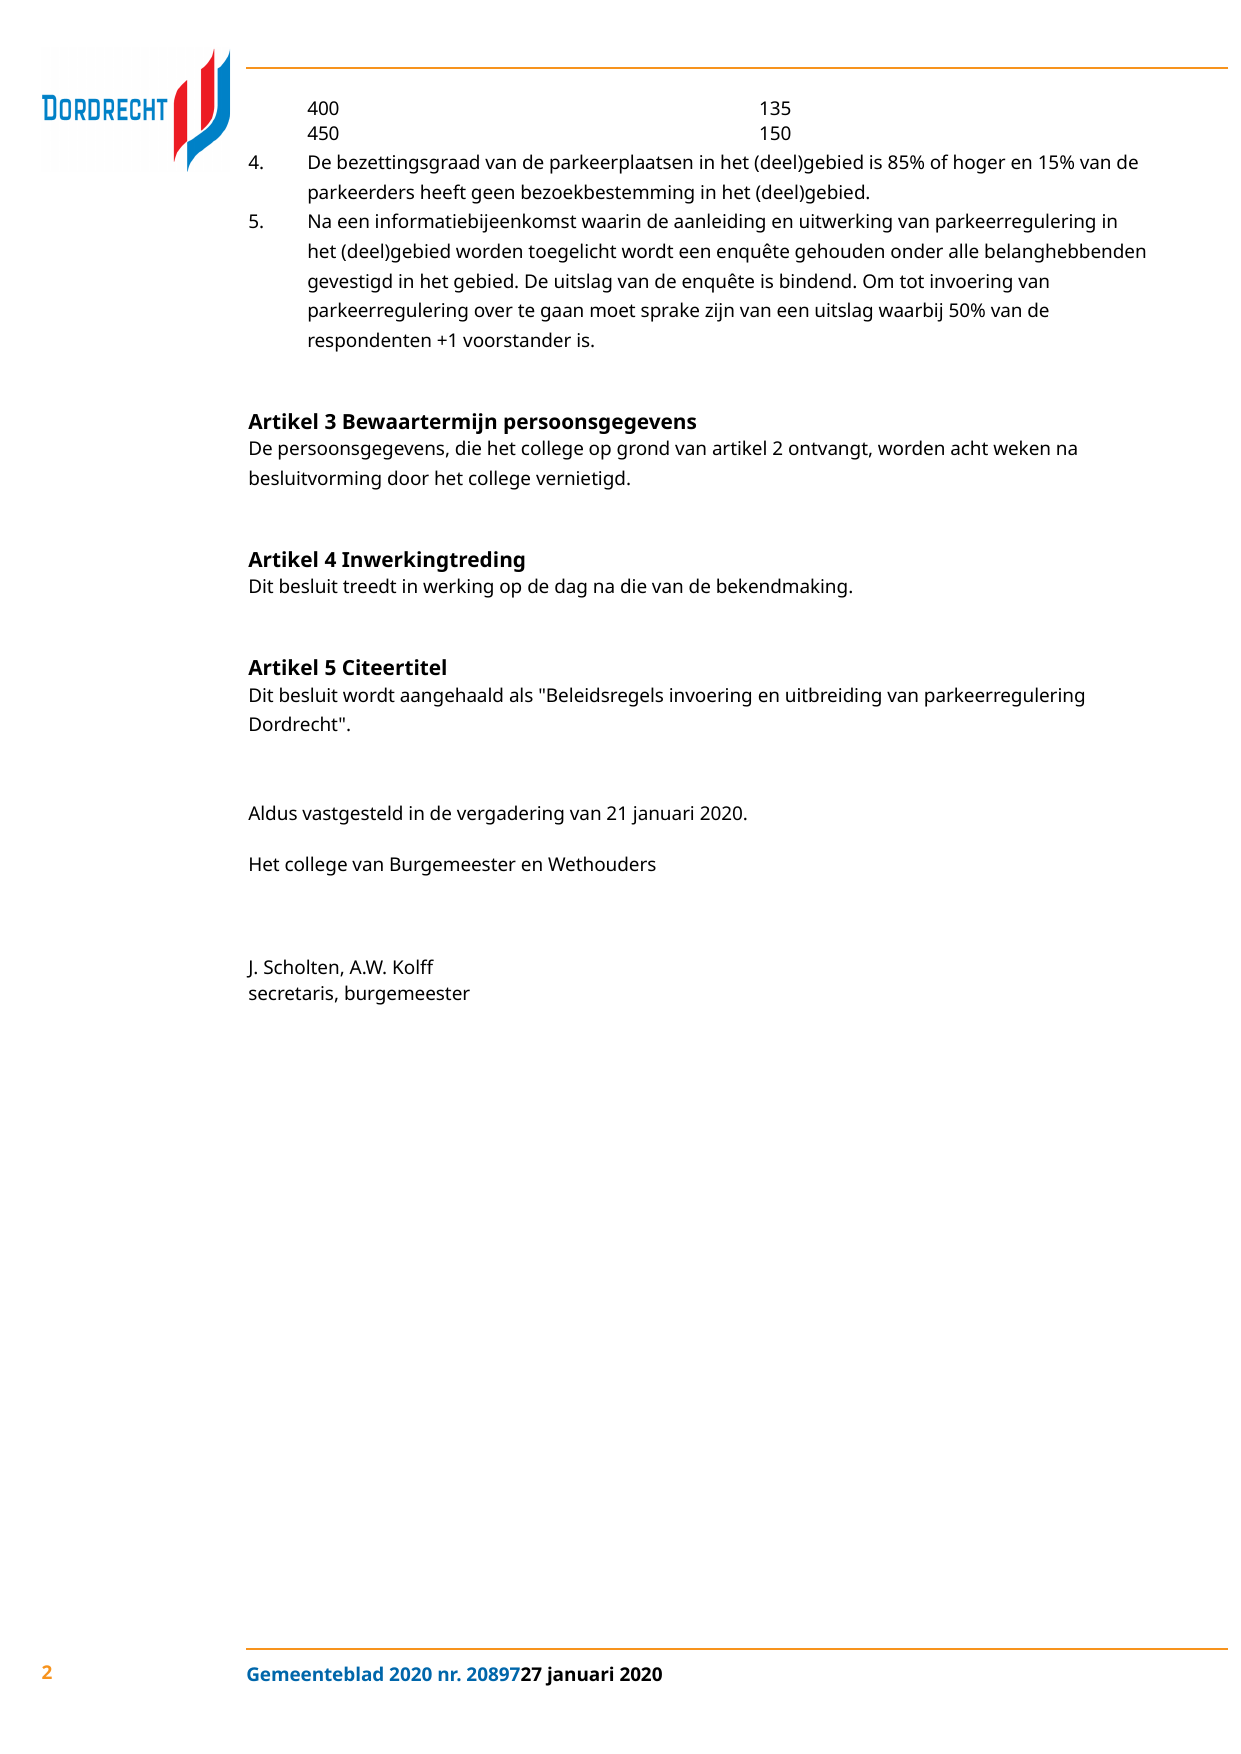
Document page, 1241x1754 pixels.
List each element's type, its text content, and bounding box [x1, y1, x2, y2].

text Dit besluit wordt aangehaald als "Beleidsregels invoering en uitbreiding van parkeerregulering Dordrecht". [248, 682, 1152, 737]
text Aldus vastgesteld in de vergadering van 21 januari 2020. [248, 800, 1152, 826]
table_cell 135 [700, 95, 1152, 121]
text secretaris, burgemeester [248, 980, 1152, 1006]
list Na een informatiebijeenkomst waarin de aanleiding en uitwerking van parkeerregulering in het (deel)gebied worden toegelicht wordt een enquête gehouden onder alle belanghebbenden gevestigd in het gebied. De uitslag van de enquête is bindend. Om tot invoering van parkeerregulering over te gaan moet sprake zijn van een uitslag waarbij 50% van de respondenten +1 voorstander is. [248, 209, 1152, 353]
text J. Scholten, A.W. Kolff [248, 954, 1152, 980]
text Artikel 4 Inwerkingtreding [248, 545, 1152, 573]
table_cell 150 [700, 121, 1152, 146]
table_cell 450 [248, 121, 700, 146]
text Dit besluit treedt in werking op de dag na die van de bekendmaking. [248, 573, 1152, 599]
text Artikel 5 Citeertitel [248, 653, 1152, 682]
text Artikel 3 Bewaartermijn persoonsgegevens [248, 407, 1152, 435]
table_cell 400 [248, 95, 700, 121]
text De persoonsgegevens, die het college op grond van artikel 2 ontvangt, worden acht weken na besluitvorming door het college vernietigd. [248, 435, 1152, 491]
picture [41, 47, 231, 172]
list De bezettingsgraad van de parkeerplaatsen in het (deel)gebied is 85% of hoger en 15% van de parkeerders heeft geen bezoekbestemming in het (deel)gebied. [248, 149, 1152, 205]
text Het college van Burgemeester en Wethouders [248, 852, 1152, 877]
